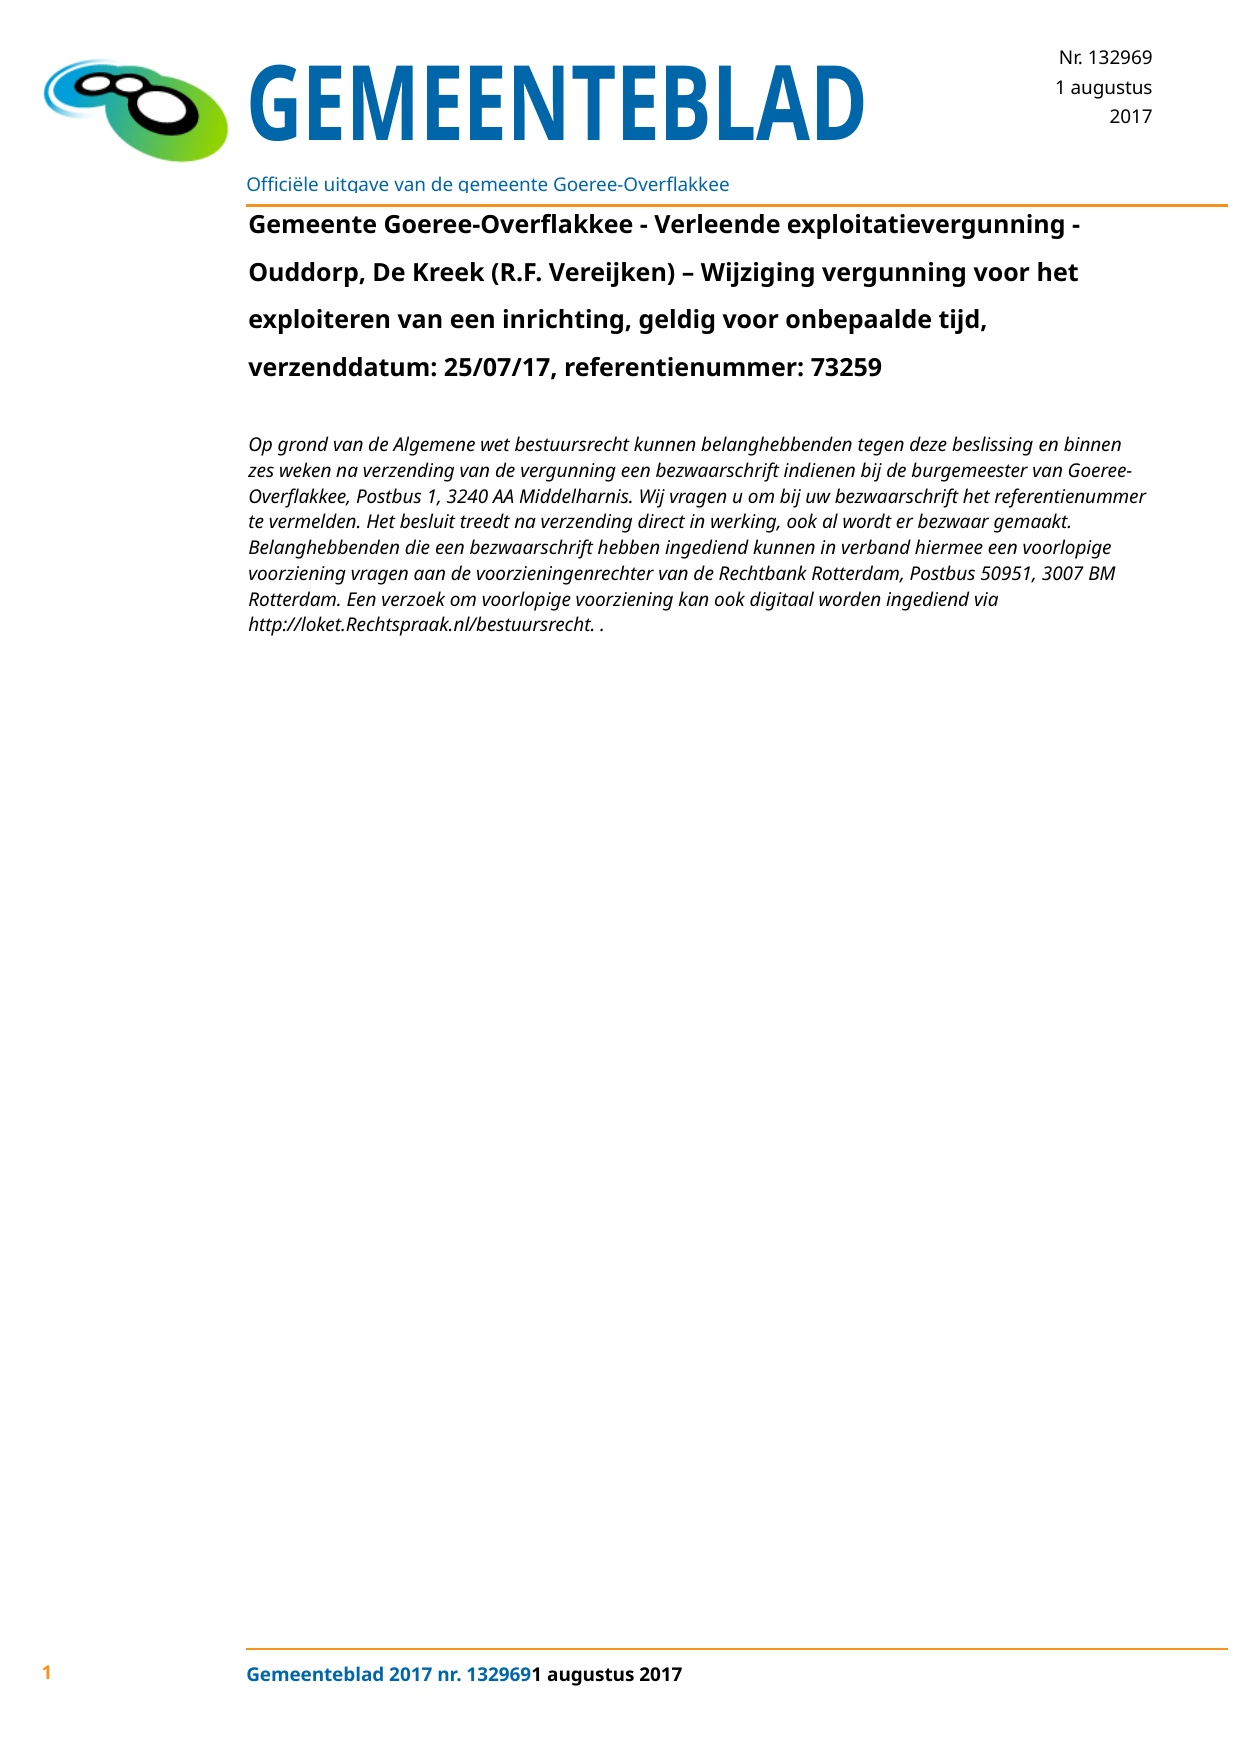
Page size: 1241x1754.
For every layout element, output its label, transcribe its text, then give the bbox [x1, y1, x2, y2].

picture [41, 47, 231, 172]
text Op grond van de Algemene wet bestuursrecht kunnen belanghebbenden tegen deze beslissing en binnen zes weken na verzending van de vergunning een bezwaarschrift indienen bij de burgemeester van Goeree-Overflakkee, Postbus 1, 3240 AA Middelharnis. Wij vragen u om bij uw bezwaarschrift het referentienummer te vermelden. Het besluit treedt na verzending direct in werking, ook al wordt er bezwaar gemaakt. Belanghebbenden die een bezwaarschrift hebben ingediend kunnen in verband hiermee een voorlopige voorziening vragen aan de voorzieningenrechter van de Rechtbank Rotterdam, Postbus 50951, 3007 BM Rotterdam. Een verzoek om voorlopige voorziening kan ook digitaal worden ingediend via http://loket.Rechtspraak.nl/bestuursrecht. . [248, 431, 1152, 637]
text Gemeente Goeree-Overflakkee - Verleende exploitatievergunning - Ouddorp, De Kreek (R.F. Vereijken) – Wijziging vergunning voor het exploiteren van een inrichting, geldig voor onbepaalde tijd, verzenddatum: 25/07/17, referentienummer: 73259 [248, 207, 1152, 384]
